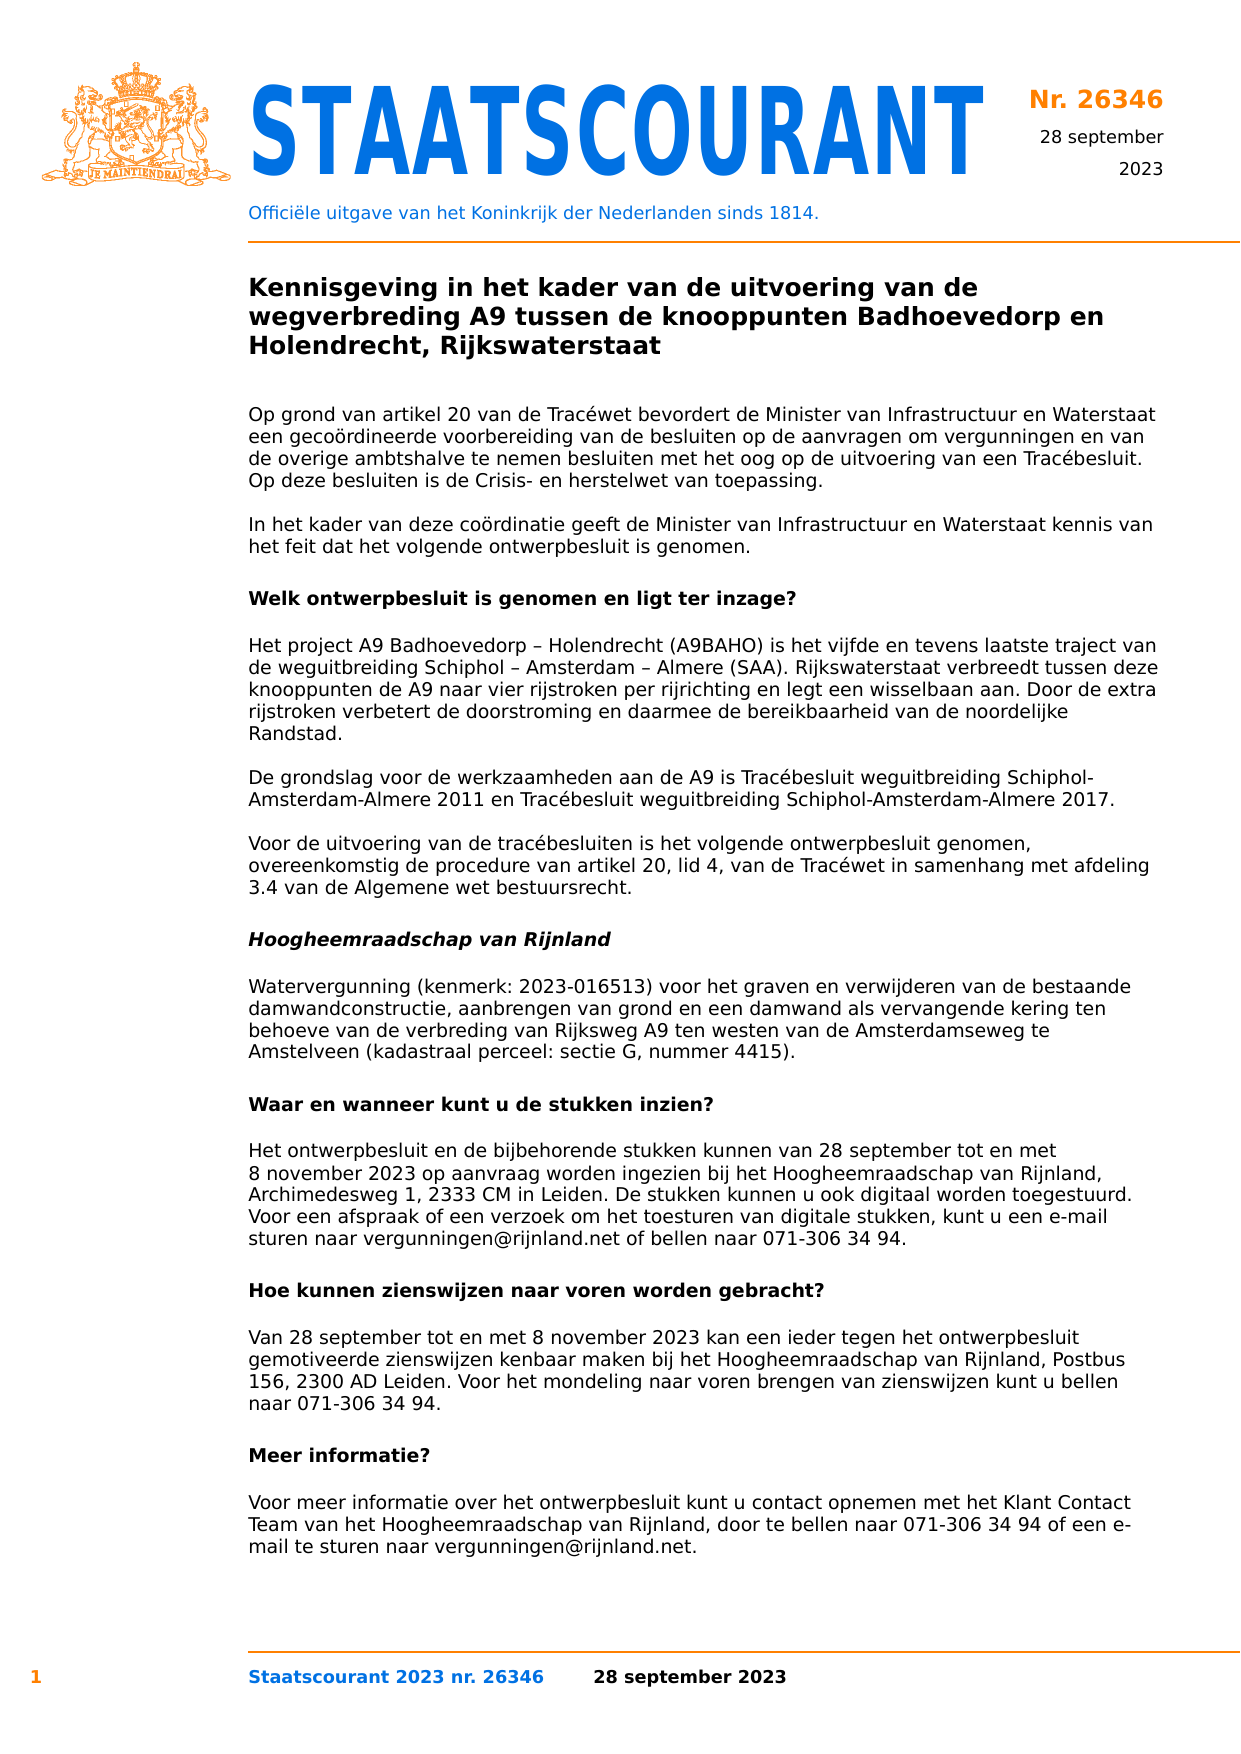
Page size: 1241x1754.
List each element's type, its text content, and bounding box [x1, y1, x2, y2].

table_header STAATSCOURANT [248, 62, 998, 203]
text In het kader van deze coördinatie geeft de Minister van Infrastructuur en Waterstaat kennis van het feit dat het volgende ontwerpbesluit is genomen. [248, 514, 1163, 558]
subtitle Kennisgeving in het kader van de uitvoering van de wegverbreding A9 tussen de knooppunten Badhoevedorp en Holendrecht, Rijkswaterstaat [248, 273, 1163, 361]
table_cell 2023 [998, 153, 1240, 203]
table_header Nr. 26346 [998, 62, 1240, 121]
table_header [25, 62, 248, 241]
table_cell 28 september [998, 121, 1240, 153]
text Watervergunning (kenmerk: 2023-016513) voor het graven en verwijderen van de bestaande damwandconstructie, aanbrengen van grond en een damwand als vervangende kering ten behoeve van de verbreding van Rijksweg A9 ten westen van de Amsterdamseweg te Amstelveen (kadastraal perceel: sectie G, nummer 4415). [248, 976, 1163, 1063]
subtitle Welk ontwerpbesluit is genomen en ligt ter inzage? [248, 588, 1163, 610]
table_cell Officiële uitgave van het Koninkrijk der Nederlanden sinds 1814. [248, 203, 1240, 241]
subtitle Waar en wanneer kunt u de stukken inzien? [248, 1093, 1163, 1115]
text Voor de uitvoering van de tracébesluiten is het volgende ontwerpbesluit genomen, overeenkomstig de procedure van artikel 20, lid 4, van de Tracéwet in samenhang met afdeling 3.4 van de Algemene wet bestuursrecht. [248, 833, 1163, 898]
subtitle Hoogheemraadschap van Rijnland [248, 928, 1163, 951]
text Op grond van artikel 20 van de Tracéwet bevordert de Minister van Infrastructuur en Waterstaat een gecoördineerde voorbereiding van de besluiten op de aanvragen om vergunningen en van de overige ambtshalve te nemen besluiten met het oog op de uitvoering van een Tracébesluit. Op deze besluiten is de Crisis- en herstelwet van toepassing. [248, 404, 1163, 492]
subtitle Meer informatie? [248, 1445, 1163, 1467]
text Het ontwerpbesluit en de bijbehorende stukken kunnen van 28 september tot en met 8 november 2023 op aanvraag worden ingezien bij het Hoogheemraadschap van Rijnland, Archimedesweg 1, 2333 CM in Leiden. De stukken kunnen u ook digitaal worden toegestuurd. Voor een afspraak of een verzoek om het toesturen van digitale stukken, kunt u een e-mail sturen naar vergunningen@rijnland.net of bellen naar 071-306 34 94. [248, 1140, 1163, 1250]
text Voor meer informatie over het ontwerpbesluit kunt u contact opnemen met het Klant Contact Team van het Hoogheemraadschap van Rijnland, door te bellen naar 071-306 34 94 of een e-mail te sturen naar vergunningen@rijnland.net. [248, 1492, 1163, 1558]
text Van 28 september tot en met 8 november 2023 kan een ieder tegen het ontwerpbesluit gemotiveerde zienswijzen kenbaar maken bij het Hoogheemraadschap van Rijnland, Postbus 156, 2300 AD Leiden. Voor het mondeling naar voren brengen van zienswijzen kunt u bellen naar 071-306 34 94. [248, 1327, 1163, 1415]
text Het project A9 Badhoevedorp – Holendrecht (A9BAHO) is het vijfde en tevens laatste traject van de weguitbreiding Schiphol – Amsterdam – Almere (SAA). Rijkswaterstaat verbreedt tussen deze knooppunten de A9 naar vier rijstroken per rijrichting en legt een wisselbaan aan. Door de extra rijstroken verbetert de doorstroming en daarmee de bereikbaarheid van de noordelijke Randstad. [248, 635, 1163, 745]
picture [41, 62, 231, 186]
text De grondslag voor de werkzaamheden aan de A9 is Tracébesluit weguitbreiding Schiphol-Amsterdam-Almere 2011 en Tracébesluit weguitbreiding Schiphol-Amsterdam-Almere 2017. [248, 767, 1163, 811]
subtitle Hoe kunnen zienswijzen naar voren worden gebracht? [248, 1280, 1163, 1302]
